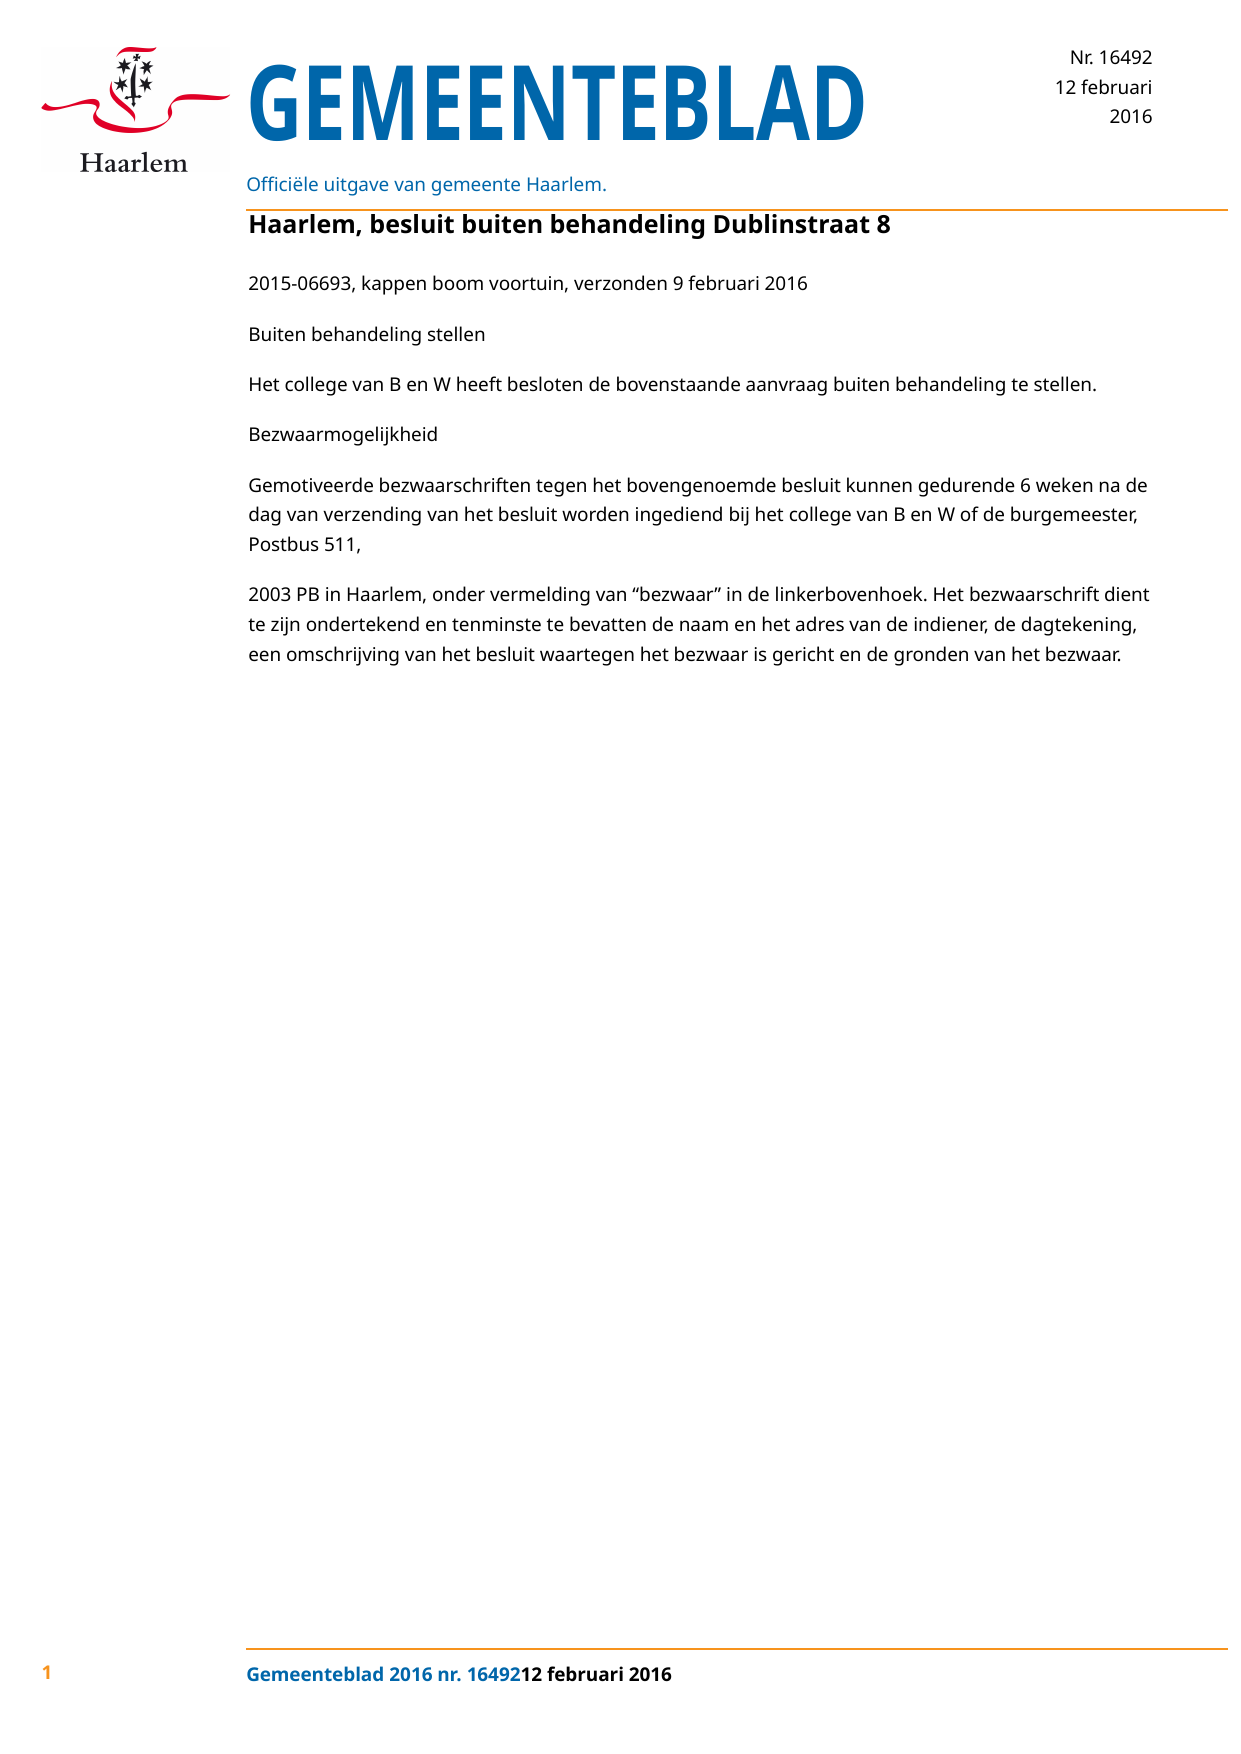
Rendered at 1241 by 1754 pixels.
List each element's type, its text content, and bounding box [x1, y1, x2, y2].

text Gemotiveerde bezwaarschriften tegen het bovengenoemde besluit kunnen gedurende 6 weken na de dag van verzending van het besluit worden ingediend bij het college van B en W of de burgemeester, Postbus 511, [248, 472, 1152, 557]
picture [41, 47, 231, 172]
text 2003 PB in Haarlem, onder vermelding van “bezwaar” in de linkerbovenhoek. Het bezwaarschrift dient te zijn ondertekend en tenminste te bevatten de naam en het adres van de indiener, de dagtekening, een omschrijving van het besluit waartegen het bezwaar is gericht en de gronden van het bezwaar. [248, 582, 1152, 666]
text Buiten behandeling stellen [248, 321, 1152, 346]
text Haarlem, besluit buiten behandeling Dublinstraat 8 [248, 211, 1152, 241]
text Het college van B en W heeft besloten de bovenstaande aanvraag buiten behandeling te stellen. [248, 371, 1152, 397]
text 2015-06693, kappen boom voortuin, verzonden 9 februari 2016 [248, 270, 1152, 296]
text Bezwaarmogelijkheid [248, 422, 1152, 447]
